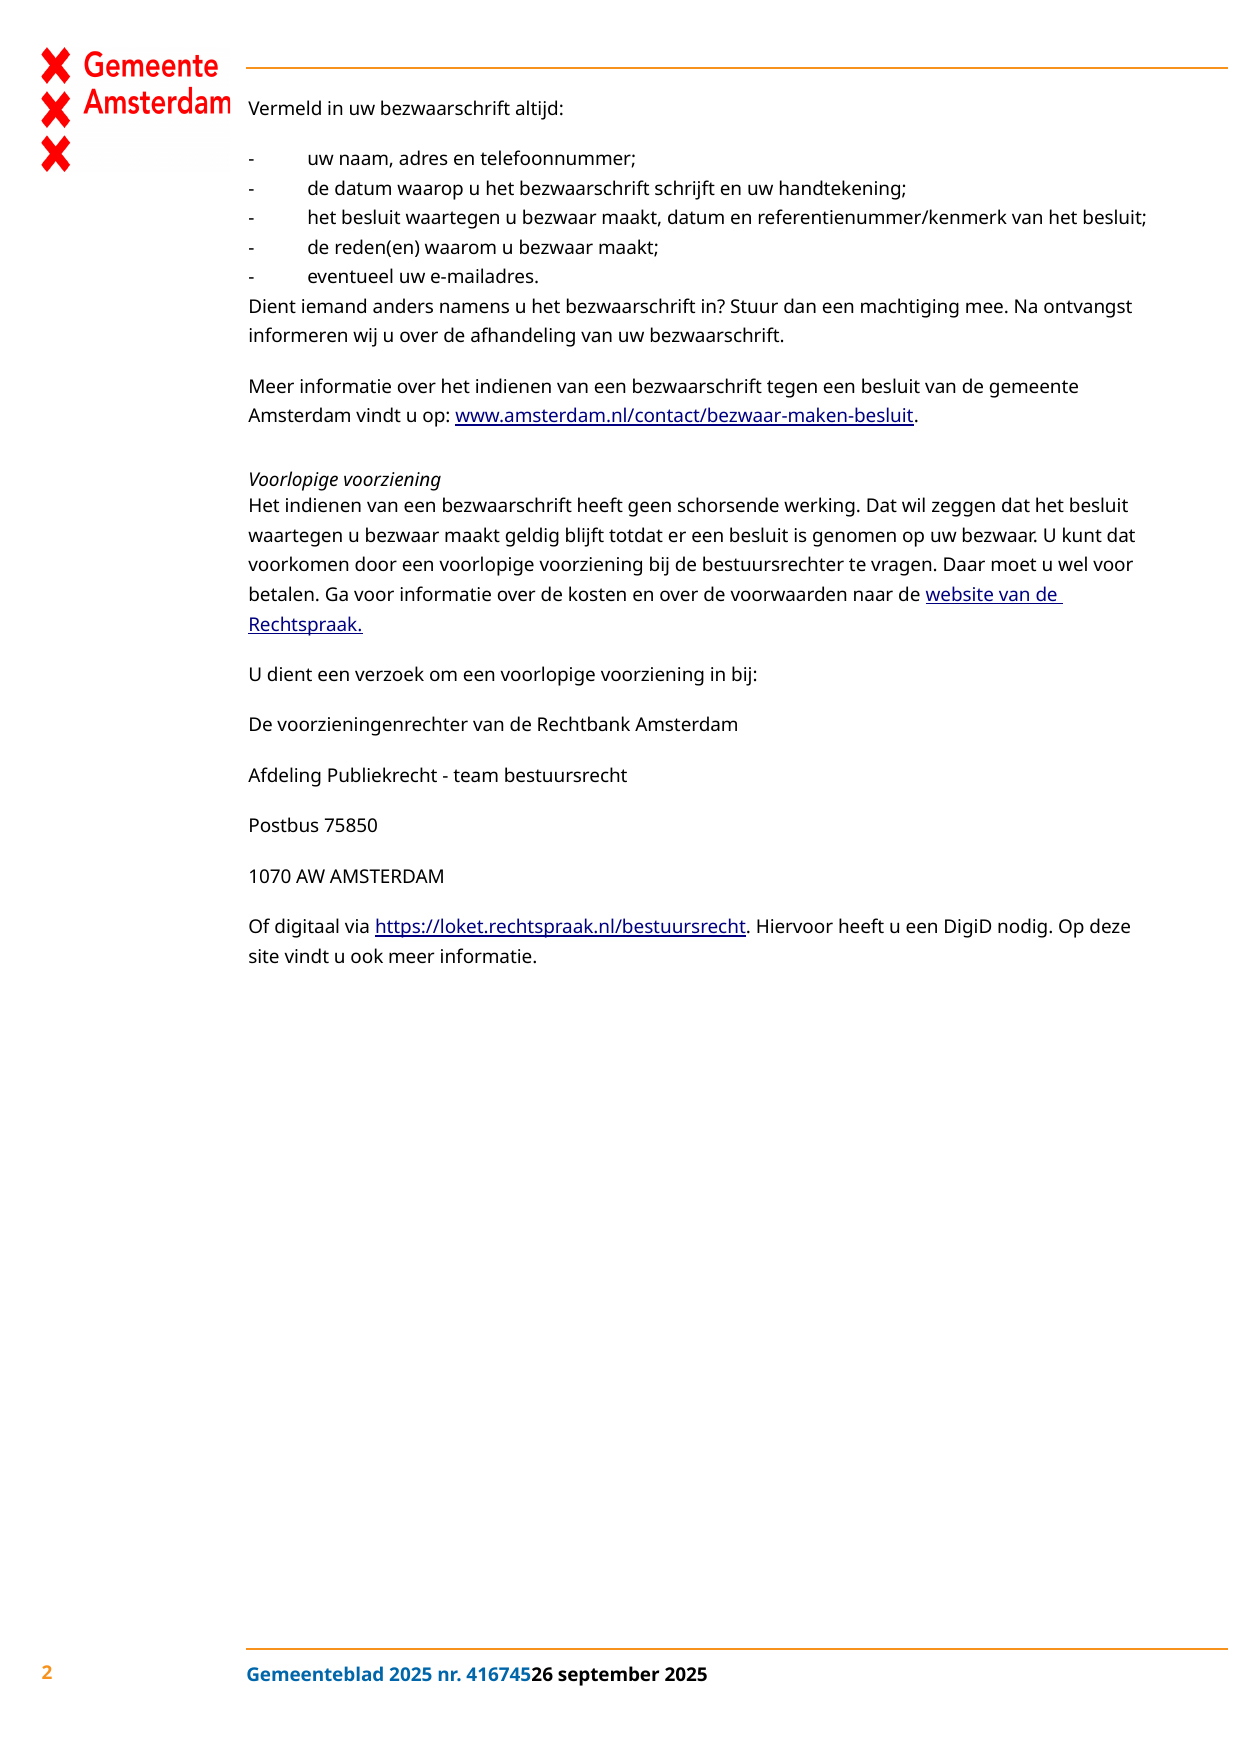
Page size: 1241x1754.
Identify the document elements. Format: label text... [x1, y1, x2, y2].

list eventueel uw e-mailadres. [248, 263, 1152, 289]
list uw naam, adres en telefoonnummer; [248, 145, 1152, 171]
text Voorlopige voorziening [248, 467, 1152, 492]
text 1070 AW AMSTERDAM [248, 863, 1152, 888]
text Postbus 75850 [248, 812, 1152, 838]
text Meer informatie over het indienen van een bezwaarschrift tegen een besluit van de gemeente Amsterdam vindt u op: www.amsterdam.nl/contact/bezwaar-maken-besluit. [248, 373, 1152, 428]
picture [41, 47, 231, 172]
text Of digitaal via https://loket.rechtspraak.nl/bestuursrecht. Hiervoor heeft u een DigiD nodig. Op deze site vindt u ook meer informatie. [248, 913, 1152, 968]
list de reden(en) waarom u bezwaar maakt; [248, 234, 1152, 260]
list het besluit waartegen u bezwaar maakt, datum en referentienummer/kenmerk van het besluit; [248, 204, 1152, 230]
list de datum waarop u het bezwaarschrift schrijft en uw handtekening; [248, 175, 1152, 201]
text Vermeld in uw bezwaarschrift altijd: [248, 95, 1152, 121]
text Dient iemand anders namens u het bezwaarschrift in? Stuur dan een machtiging mee. Na ontvangst informeren wij u over de afhandeling van uw bezwaarschrift. [248, 293, 1152, 348]
text De voorzieningenrechter van de Rechtbank Amsterdam [248, 712, 1152, 737]
text Het indienen van een bezwaarschrift heeft geen schorsende werking. Dat wil zeggen dat het besluit waartegen u bezwaar maakt geldig blijft totdat er een besluit is genomen op uw bezwaar. U kunt dat voorkomen door een voorlopige voorziening bij de bestuursrechter te vragen. Daar moet u wel voor betalen. Ga voor informatie over de kosten en over de voorwaarden naar de website van de Rechtspraak. [248, 492, 1152, 636]
text U dient een verzoek om een voorlopige voorziening in bij: [248, 661, 1152, 687]
text Afdeling Publiekrecht - team bestuursrecht [248, 762, 1152, 788]
